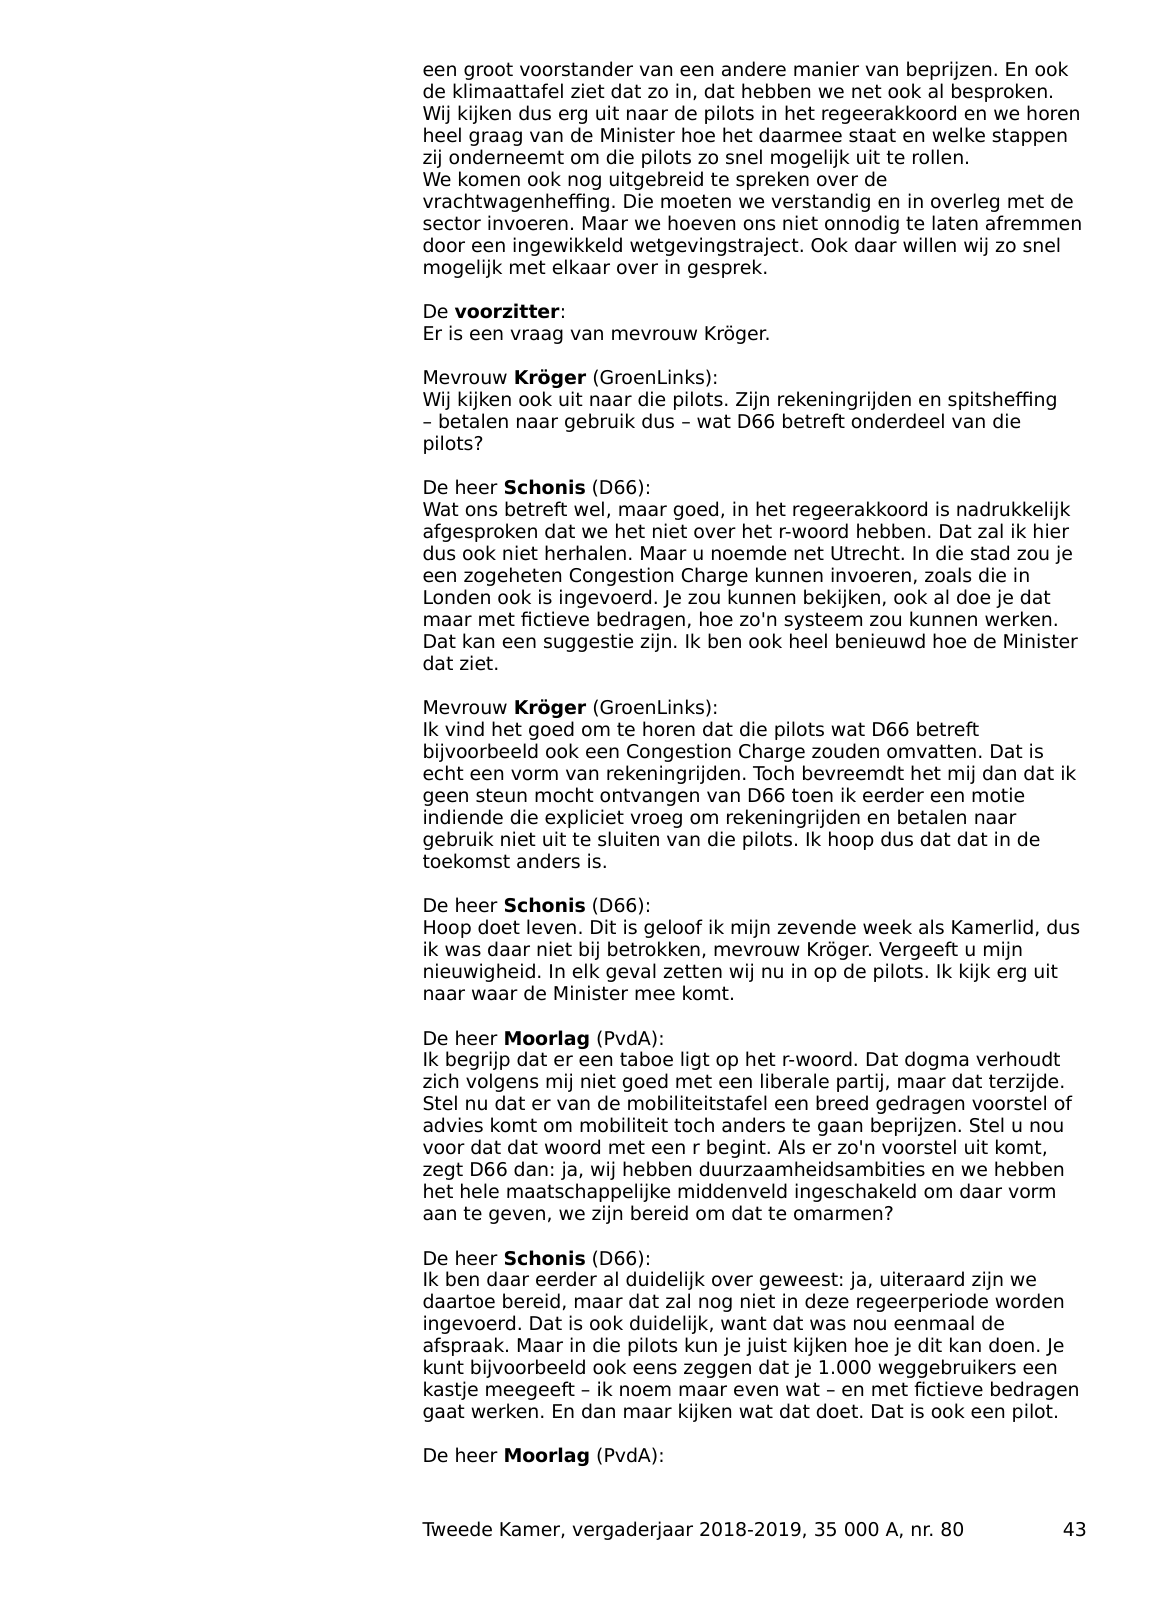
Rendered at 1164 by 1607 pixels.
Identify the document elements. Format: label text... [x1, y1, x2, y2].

text Ik ben daar eerder al duidelijk over geweest: ja, uiteraard zijn we daartoe bereid, maar dat zal nog niet in deze regeerperiode worden ingevoerd. Dat is ook duidelijk, want dat was nou eenmaal de afspraak. Maar in die pilots kun je juist kijken hoe je dit kan doen. Je kunt bijvoorbeeld ook eens zeggen dat je 1.000 weggebruikers een kastje meegeeft – ik noem maar even wat – en met fictieve bedragen gaat werken. En dan maar kijken wat dat doet. Dat is ook een pilot. [422, 1269, 1087, 1423]
text Mevrouw Kröger (GroenLinks): [422, 697, 1087, 719]
text Er is een vraag van mevrouw Kröger. [422, 323, 1087, 345]
text De heer Schonis (D66): [422, 895, 1087, 917]
text Mevrouw Kröger (GroenLinks): [422, 367, 1087, 389]
text De heer Schonis (D66): [422, 477, 1087, 499]
text Ik begrijp dat er een taboe ligt op het r-woord. Dat dogma verhoudt zich volgens mij niet goed met een liberale partij, maar dat terzijde. Stel nu dat er van de mobiliteitstafel een breed gedragen voorstel of advies komt om mobiliteit toch anders te gaan beprijzen. Stel u nou voor dat dat woord met een r begint. Als er zo'n voorstel uit komt, zegt D66 dan: ja, wij hebben duurzaamheidsambities en we hebben het hele maatschappelijke middenveld ingeschakeld om daar vorm aan te geven, we zijn bereid om dat te omarmen? [422, 1049, 1087, 1225]
text Hoop doet leven. Dit is geloof ik mijn zevende week als Kamerlid, dus ik was daar niet bij betrokken, mevrouw Kröger. Vergeeft u mijn nieuwigheid. In elk geval zetten wij nu in op de pilots. Ik kijk erg uit naar waar de Minister mee komt. [422, 917, 1087, 1005]
text We komen ook nog uitgebreid te spreken over de vrachtwagenheffing. Die moeten we verstandig en in overleg met de sector invoeren. Maar we hoeven ons niet onnodig te laten afremmen door een ingewikkeld wetgevingstraject. Ook daar willen wij zo snel mogelijk met elkaar over in gesprek. [422, 169, 1087, 279]
text een groot voorstander van een andere manier van beprijzen. En ook de klimaattafel ziet dat zo in, dat hebben we net ook al besproken. Wij kijken dus erg uit naar de pilots in het regeerakkoord en we horen heel graag van de Minister hoe het daarmee staat en welke stappen zij onderneemt om die pilots zo snel mogelijk uit te rollen. [422, 59, 1087, 169]
text Ik vind het goed om te horen dat die pilots wat D66 betreft bijvoorbeeld ook een Congestion Charge zouden omvatten. Dat is echt een vorm van rekeningrijden. Toch bevreemdt het mij dan dat ik geen steun mocht ontvangen van D66 toen ik eerder een motie indiende die expliciet vroeg om rekeningrijden en betalen naar gebruik niet uit te sluiten van die pilots. Ik hoop dus dat dat in de toekomst anders is. [422, 719, 1087, 873]
text Wij kijken ook uit naar die pilots. Zijn rekeningrijden en spitsheffing – betalen naar gebruik dus – wat D66 betreft onderdeel van die pilots? [422, 389, 1087, 455]
text De heer Moorlag (PvdA): [422, 1027, 1087, 1049]
text Wat ons betreft wel, maar goed, in het regeerakkoord is nadrukkelijk afgesproken dat we het niet over het r-woord hebben. Dat zal ik hier dus ook niet herhalen. Maar u noemde net Utrecht. In die stad zou je een zogeheten Congestion Charge kunnen invoeren, zoals die in Londen ook is ingevoerd. Je zou kunnen bekijken, ook al doe je dat maar met fictieve bedragen, hoe zo'n systeem zou kunnen werken. Dat kan een suggestie zijn. Ik ben ook heel benieuwd hoe de Minister dat ziet. [422, 499, 1087, 675]
text De voorzitter: [422, 301, 1087, 323]
text De heer Schonis (D66): [422, 1247, 1087, 1269]
text De heer Moorlag (PvdA): [422, 1445, 1087, 1467]
